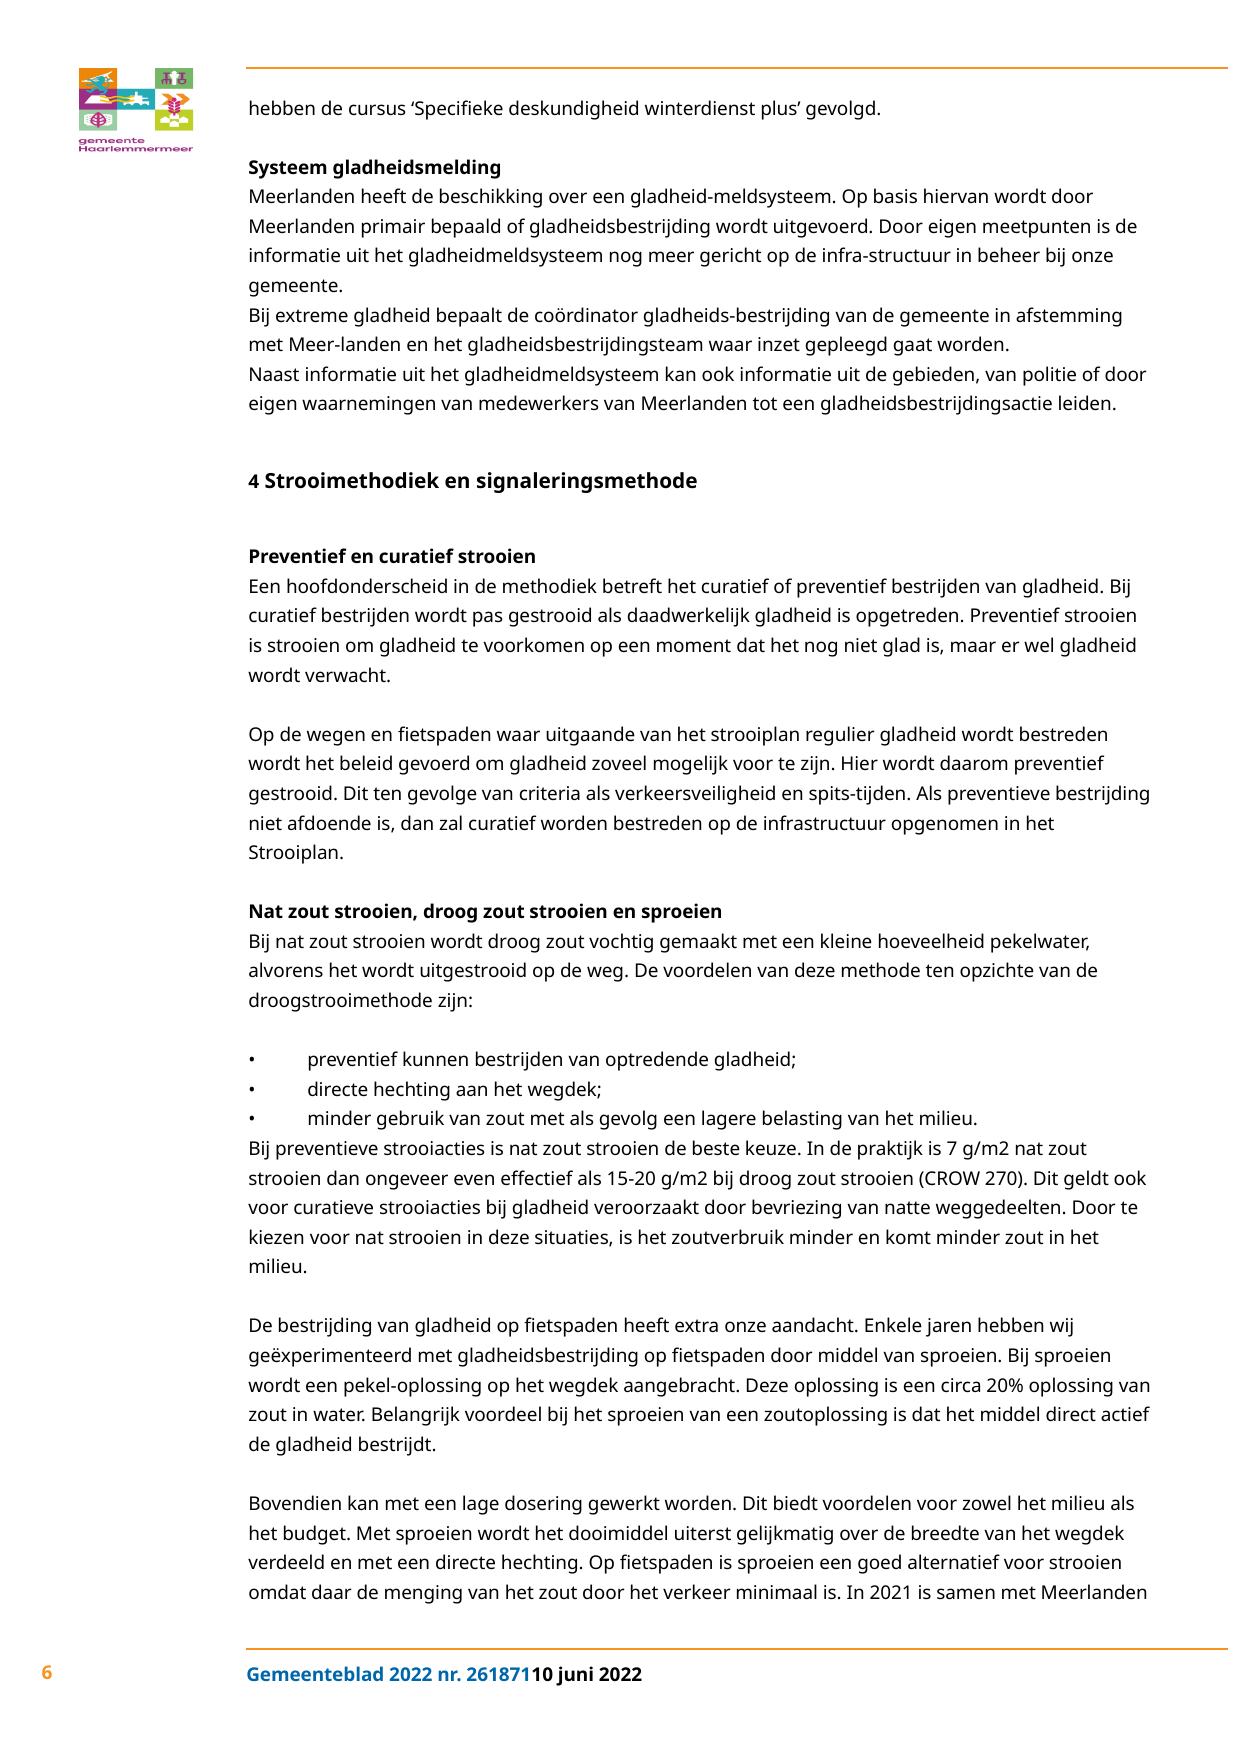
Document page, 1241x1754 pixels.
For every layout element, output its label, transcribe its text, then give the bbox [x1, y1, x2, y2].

text hebben de cursus ‘Specifieke deskundigheid winterdienst plus’ gevolgd. [248, 95, 1152, 121]
list preventief kunnen bestrijden van optredende gladheid; [248, 1046, 1152, 1072]
text 4 Strooimethodiek en signaleringsmethode [248, 466, 1152, 494]
text Op de wegen en fietspaden waar uitgaande van het strooiplan regulier gladheid wordt bestreden wordt het beleid gevoerd om gladheid zoveel mogelijk voor te zijn. Hier wordt daarom preventief gestrooid. Dit ten gevolge van criteria als verkeersveiligheid en spits-tijden. Als preventieve bestrijding niet afdoende is, dan zal curatief worden bestreden op de infrastructuur opgenomen in het Strooiplan. [248, 721, 1152, 865]
text Een hoofdonderscheid in de methodiek betreft het curatief of preventief bestrijden van gladheid. Bij curatief bestrijden wordt pas gestrooid als daadwerkelijk gladheid is opgetreden. Preventief strooien is strooien om gladheid te voorkomen op een moment dat het nog niet glad is, maar er wel gladheid wordt verwacht. [248, 573, 1152, 688]
text Systeem gladheidsmelding [248, 154, 1152, 180]
text Bij preventieve strooiacties is nat zout strooien de beste keuze. In de praktijk is 7 g/m2 nat zout strooien dan ongeveer even effectief als 15-20 g/m2 bij droog zout strooien (CROW 270). Dit geldt ook voor curatieve strooiacties bij gladheid veroorzaakt door bevriezing van natte weggedeelten. Door te kiezen voor nat strooien in deze situaties, is het zoutverbruik minder en komt minder zout in het milieu. [248, 1135, 1152, 1279]
picture [41, 47, 231, 172]
text Bij extreme gladheid bepaalt de coördinator gladheids-bestrijding van de gemeente in afstemming met Meer-landen en het gladheidsbestrijdingsteam waar inzet gepleegd gaat worden. [248, 302, 1152, 357]
list directe hechting aan het wegdek; [248, 1076, 1152, 1102]
text Meerlanden heeft de beschikking over een gladheid-meldsysteem. Op basis hiervan wordt door Meerlanden primair bepaald of gladheidsbestrijding wordt uitgevoerd. Door eigen meetpunten is de informatie uit het gladheidmeldsysteem nog meer gericht op de infra-structuur in beheer bij onze gemeente. [248, 183, 1152, 298]
text Naast informatie uit het gladheidmeldsysteem kan ook informatie uit de gebieden, van politie of door eigen waarnemingen van medewerkers van Meerlanden tot een gladheidsbestrijdingsactie leiden. [248, 361, 1152, 416]
text Nat zout strooien, droog zout strooien en sproeien [248, 898, 1152, 924]
text De bestrijding van gladheid op fietspaden heeft extra onze aandacht. Enkele jaren hebben wij geëxperimenteerd met gladheidsbestrijding op fietspaden door middel van sproeien. Bij sproeien wordt een pekel-oplossing op het wegdek aangebracht. Deze oplossing is een circa 20% oplossing van zout in water. Belangrijk voordeel bij het sproeien van een zoutoplossing is dat het middel direct actief de gladheid bestrijdt. [248, 1313, 1152, 1457]
text Preventief en curatief strooien [248, 543, 1152, 569]
text Bij nat zout strooien wordt droog zout vochtig gemaakt met een kleine hoeveelheid pekelwater, alvorens het wordt uitgestrooid op de weg. De voordelen van deze methode ten opzichte van de droogstrooimethode zijn: [248, 928, 1152, 1013]
list minder gebruik van zout met als gevolg een lagere belasting van het milieu. [248, 1106, 1152, 1131]
text Bovendien kan met een lage dosering gewerkt worden. Dit biedt voordelen voor zowel het milieu als het budget. Met sproeien wordt het dooimiddel uiterst gelijkmatig over de breedte van het wegdek verdeeld en met een directe hechting. Op fietspaden is sproeien een goed alternatief voor strooien omdat daar de menging van het zout door het verkeer minimaal is. In 2021 is samen met Meerlanden [248, 1490, 1152, 1605]
